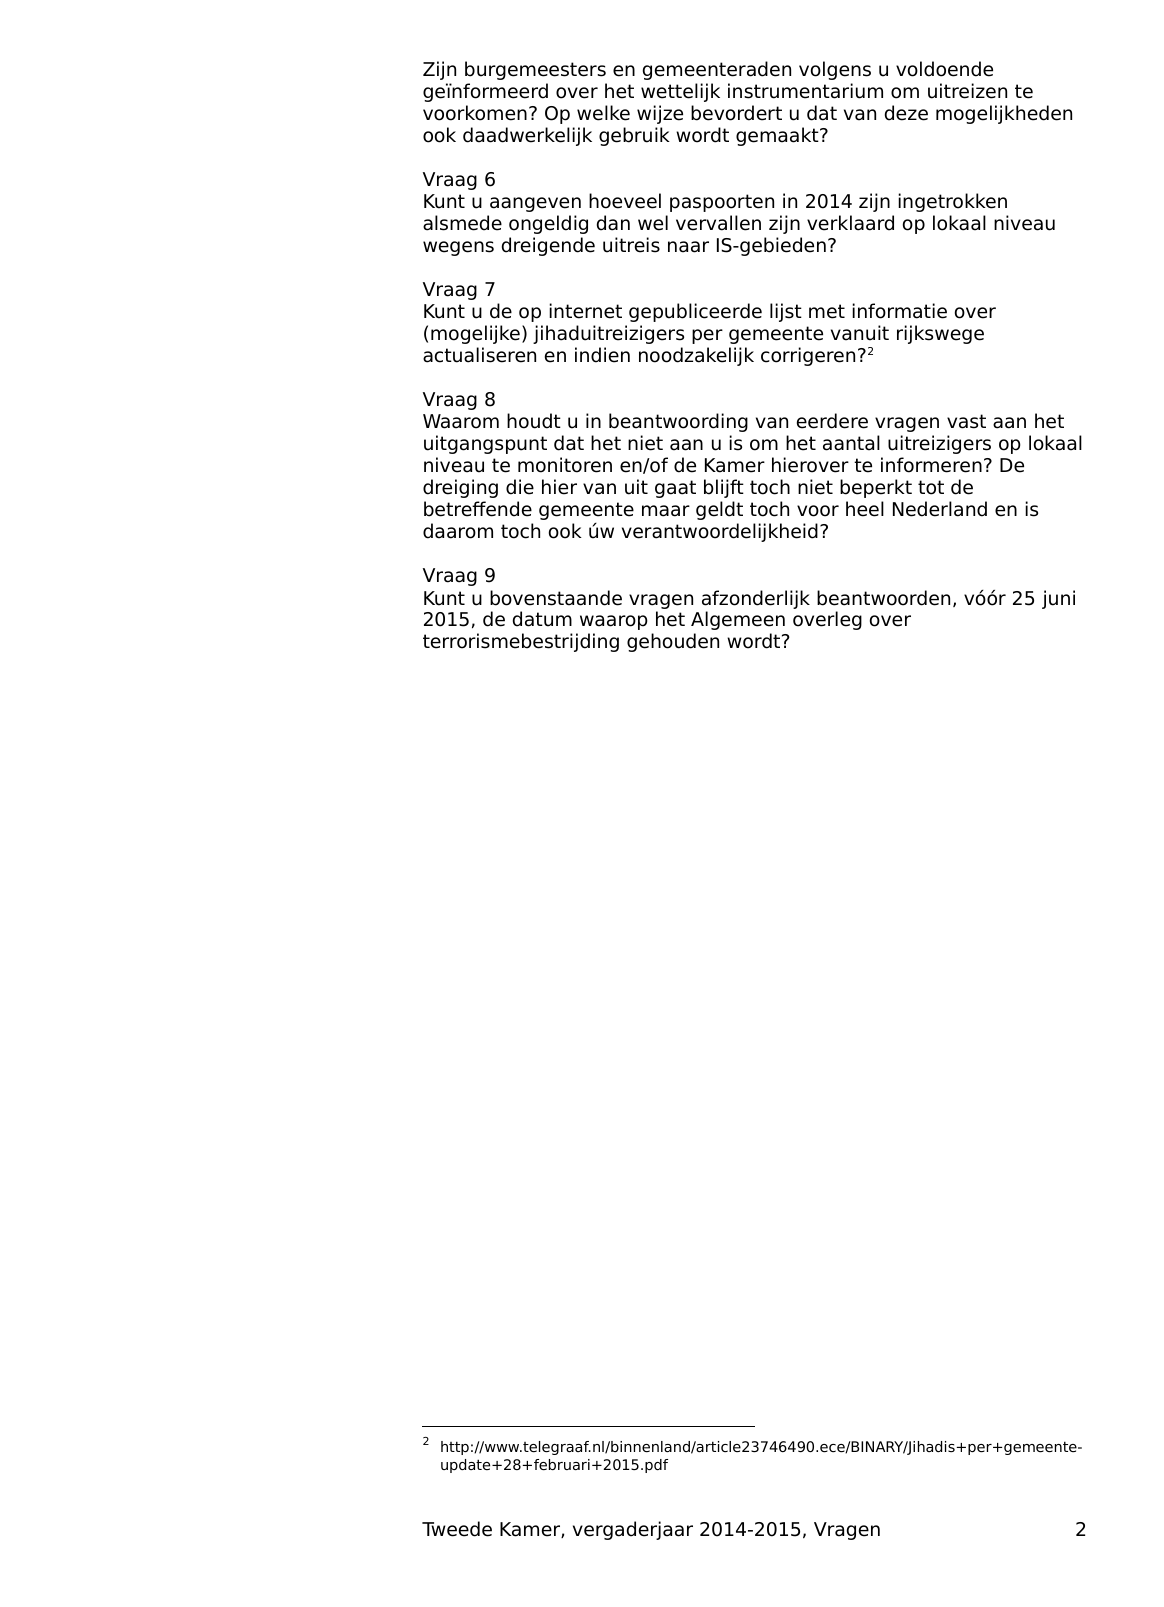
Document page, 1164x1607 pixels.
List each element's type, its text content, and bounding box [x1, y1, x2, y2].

text Waarom houdt u in beantwoording van eerdere vragen vast aan het uitgangspunt dat het niet aan u is om het aantal uitreizigers op lokaal niveau te monitoren en/of de Kamer hierover te informeren? De dreiging die hier van uit gaat blijft toch niet beperkt tot de betreffende gemeente maar geldt toch voor heel Nederland en is daarom toch ook úw verantwoordelijkheid? [422, 411, 1087, 543]
text Vraag 9 [422, 565, 1087, 587]
text Zijn burgemeesters en gemeenteraden volgens u voldoende geïnformeerd over het wettelijk instrumentarium om uitreizen te voorkomen? Op welke wijze bevordert u dat van deze mogelijkheden ook daadwerkelijk gebruik wordt gemaakt? [422, 59, 1087, 147]
text Vraag 7 [422, 279, 1087, 301]
text Kunt u de op internet gepubliceerde lijst met informatie over (mogelijke) jihaduitreizigers per gemeente vanuit rijkswege actualiseren en indien noodzakelijk corrigeren? [422, 301, 1087, 367]
text Vraag 6 [422, 169, 1087, 191]
text Kunt u bovenstaande vragen afzonderlijk beantwoorden, vóór 25 juni 2015, de datum waarop het Algemeen overleg over terrorismebestrijding gehouden wordt? [422, 587, 1087, 653]
text Kunt u aangeven hoeveel paspoorten in 2014 zijn ingetrokken alsmede ongeldig dan wel vervallen zijn verklaard op lokaal niveau wegens dreigende uitreis naar IS-gebieden? [422, 191, 1087, 257]
text Vraag 8 [422, 389, 1087, 411]
text http://www.telegraaf.nl/binnenland/article23746490.ece/BINARY/Jihadis+per+gemeente-update+28+februari+2015.pdf [422, 1435, 1087, 1474]
